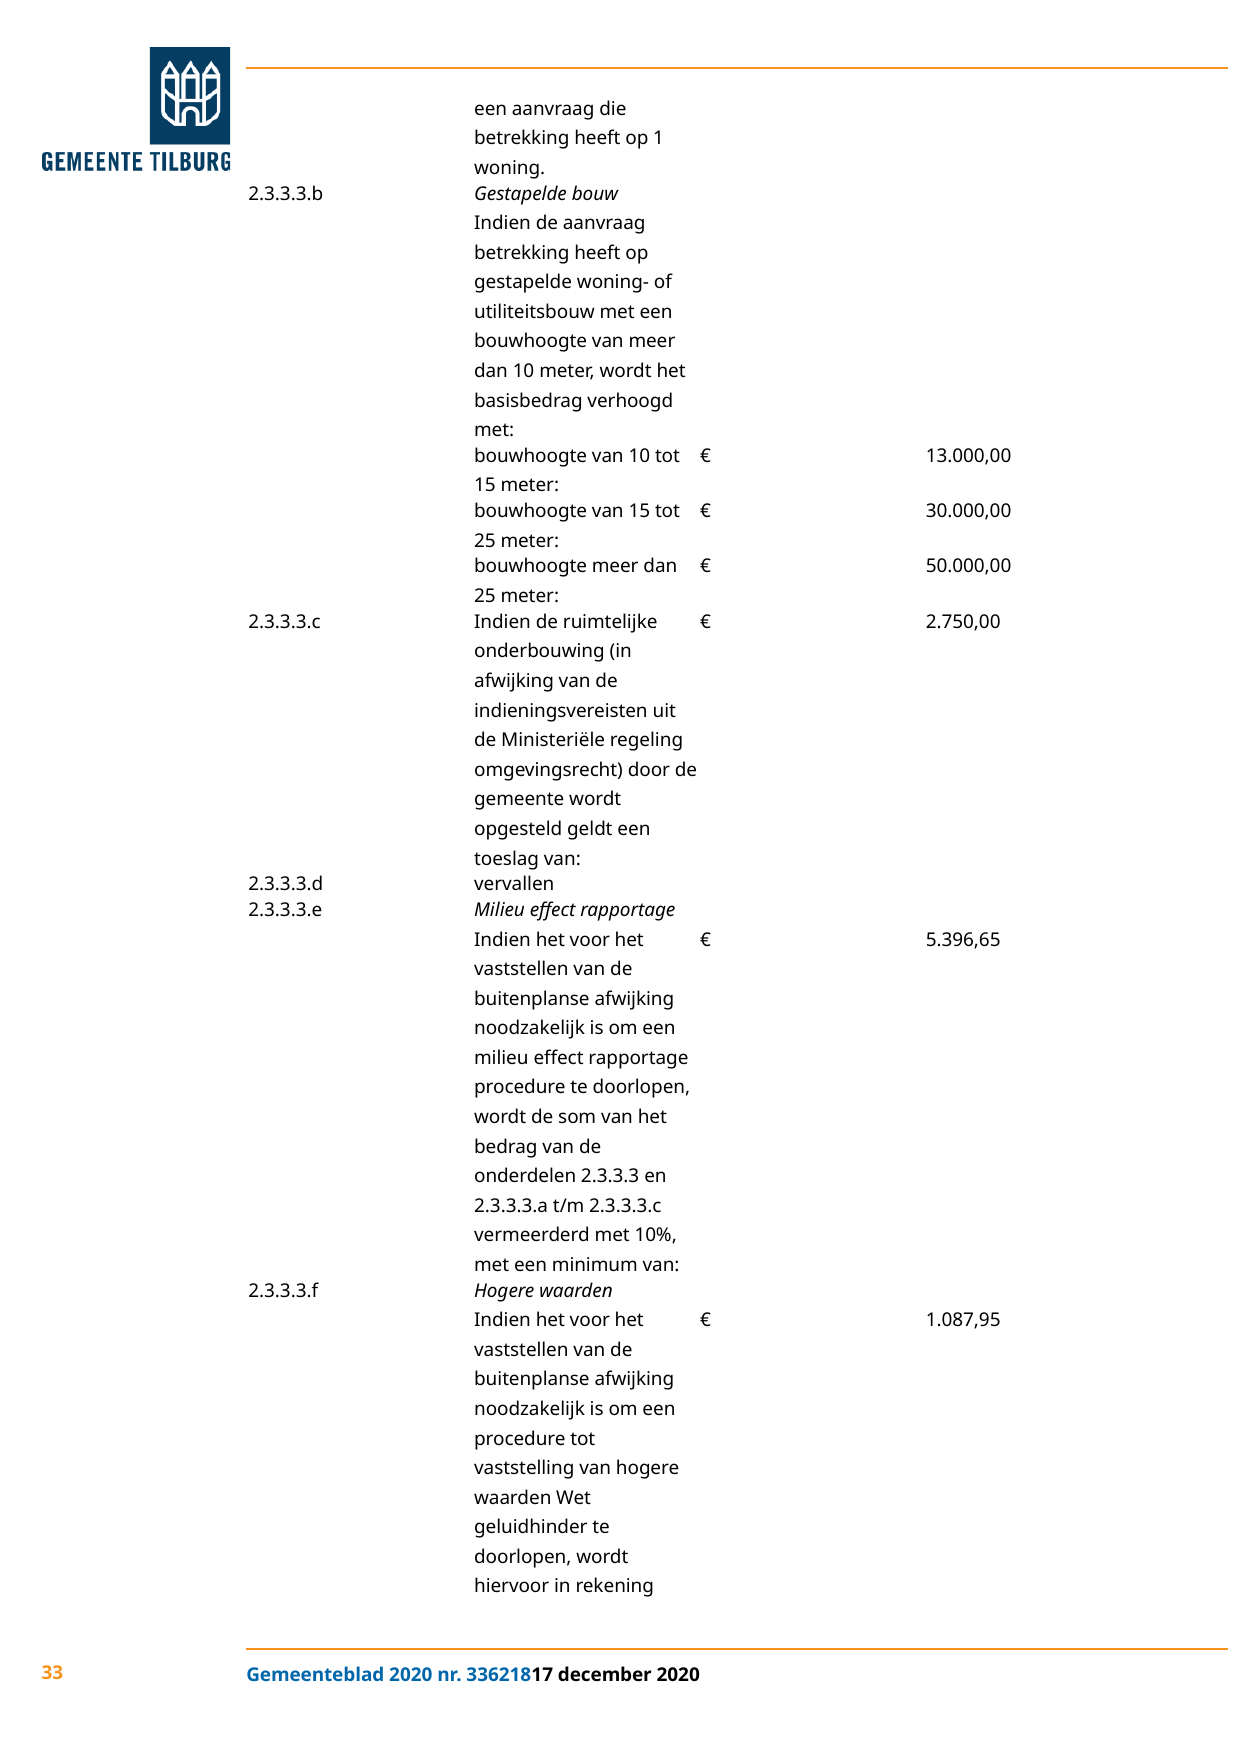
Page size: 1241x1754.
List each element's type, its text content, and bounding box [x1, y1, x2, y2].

table_cell bouwhoogte meer dan 25 meter: [474, 553, 700, 608]
picture [41, 47, 231, 172]
table_cell [700, 95, 926, 180]
table_cell [700, 870, 926, 896]
table_cell bouwhoogte van 15 tot 25 meter: [474, 498, 700, 553]
table_cell 2.3.3.3.b [248, 180, 474, 442]
table_cell 5.396,65 [926, 896, 1152, 1277]
table_cell 13.000,00 [926, 442, 1152, 497]
table_cell 2.3.3.3.c [248, 608, 474, 870]
table_cell Gestapelde bouw Indien de aanvraag betrekking heeft op gestapelde woning- of utiliteitsbouw met een bouwhoogte van meer dan 10 meter, wordt het basisbedrag verhoogd met: [474, 180, 700, 442]
table_cell Hogere waarden Indien het voor het vaststellen van de buitenplanse afwijking noodzakelijk is om een procedure tot vaststelling van hogere waarden Wet geluidhinder te doorlopen, wordt hiervoor in rekening [474, 1277, 700, 1598]
table_cell Indien de ruimtelijke onderbouwing (in afwijking van de indieningsvereisten uit de Ministeriële regeling omgevingsrecht) door de gemeente wordt opgesteld geldt een toeslag van: [474, 608, 700, 870]
table_cell [926, 95, 1152, 180]
table_cell 50.000,00 [926, 553, 1152, 608]
table_cell € [700, 442, 926, 497]
table_cell € [700, 896, 926, 1277]
table_cell [700, 180, 926, 442]
table_cell € [700, 553, 926, 608]
table_cell [926, 180, 1152, 442]
table_cell € [700, 498, 926, 553]
table_cell 2.3.3.3.d [248, 870, 474, 896]
table_cell vervallen [474, 870, 700, 896]
table_cell [248, 498, 474, 553]
table_cell 30.000,00 [926, 498, 1152, 553]
table_cell 2.750,00 [926, 608, 1152, 870]
table_cell [248, 442, 474, 497]
table_cell 1.087,95 [926, 1277, 1152, 1598]
table_cell [248, 553, 474, 608]
table_cell [248, 95, 474, 180]
table_cell 2.3.3.3.f [248, 1277, 474, 1598]
table_cell 2.3.3.3.e [248, 896, 474, 1277]
table_cell € [700, 1277, 926, 1598]
table_cell bouwhoogte van 10 tot 15 meter: [474, 442, 700, 497]
table_cell € [700, 608, 926, 870]
table_cell Milieu effect rapportage Indien het voor het vaststellen van de buitenplanse afwijking noodzakelijk is om een milieu effect rapportage procedure te doorlopen, wordt de som van het bedrag van de onderdelen 2.3.3.3 en 2.3.3.3.a t/m 2.3.3.3.c vermeerderd met 10%, met een minimum van: [474, 896, 700, 1277]
table_cell een aanvraag die betrekking heeft op 1 woning. [474, 95, 700, 180]
table_cell [926, 870, 1152, 896]
